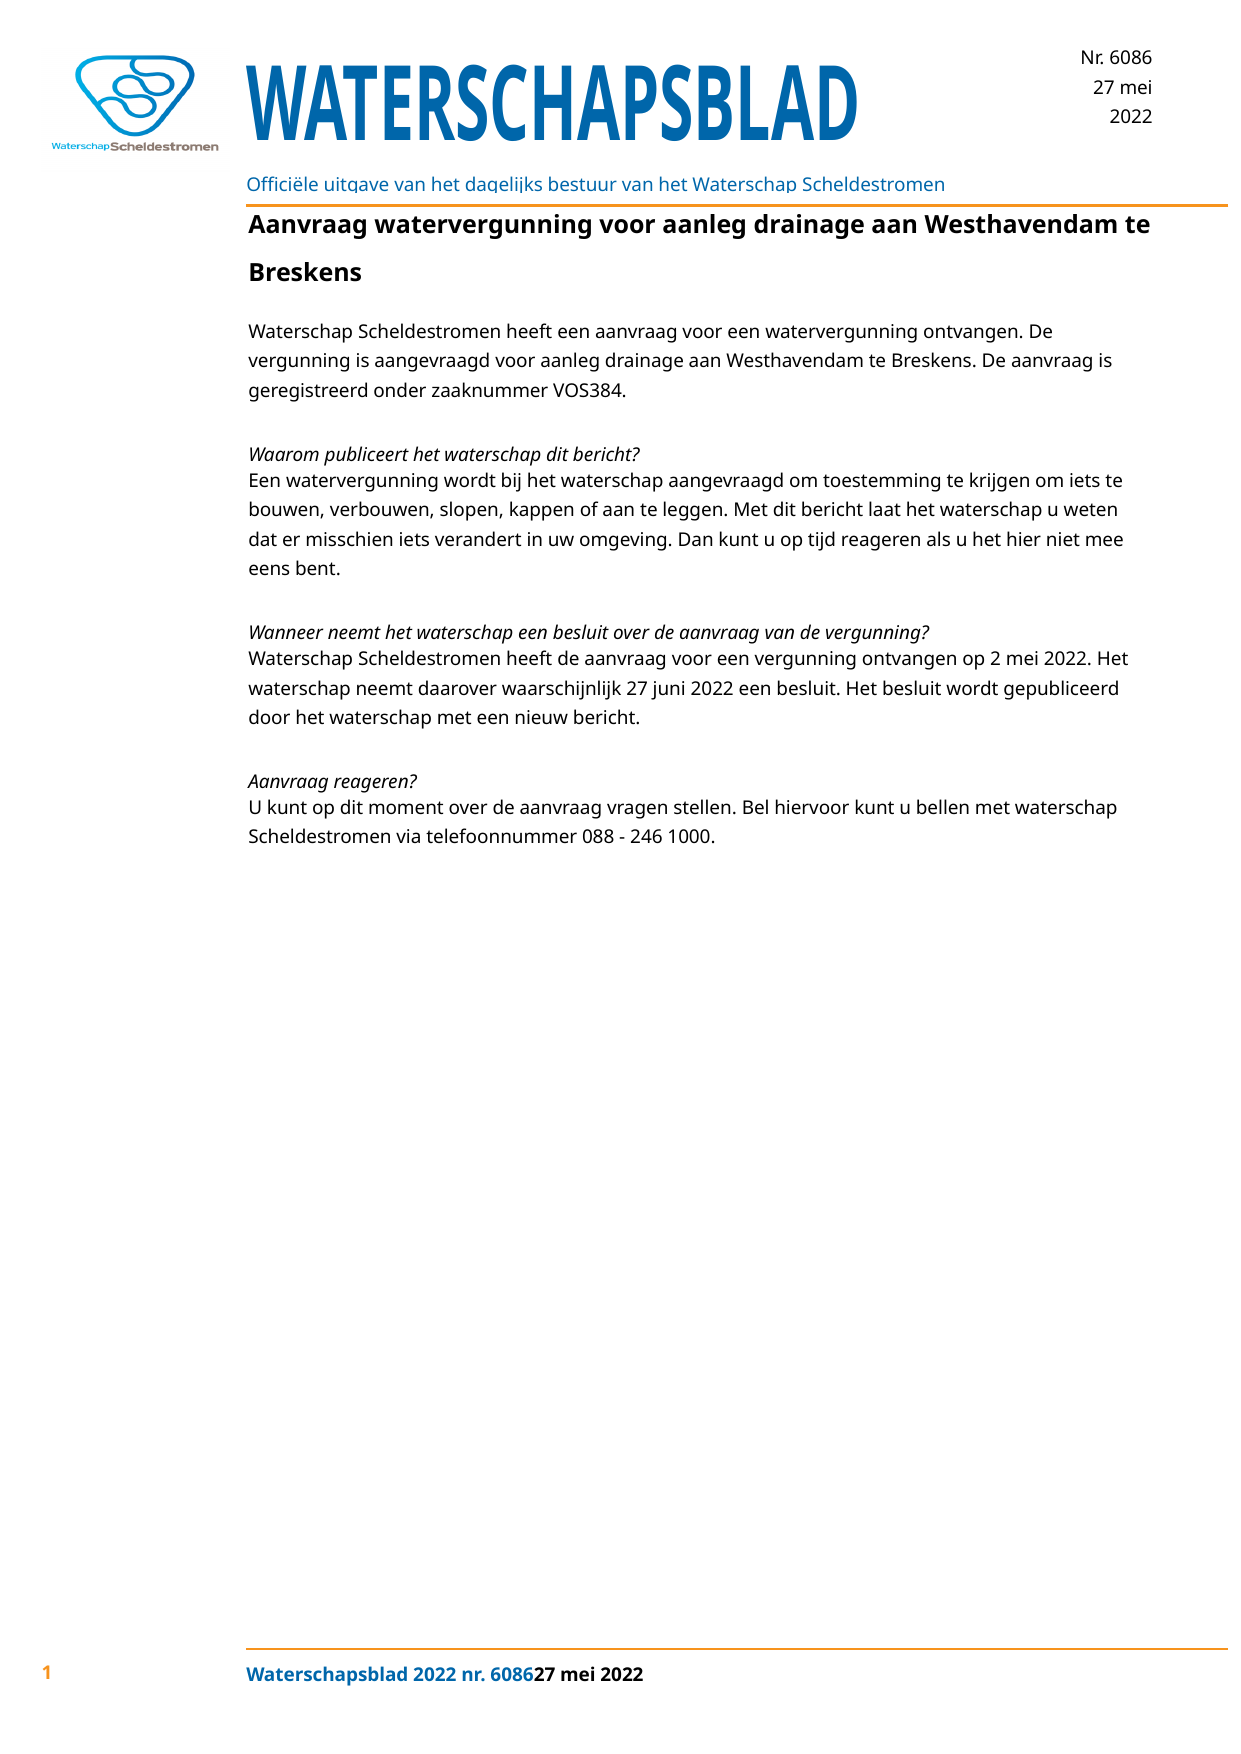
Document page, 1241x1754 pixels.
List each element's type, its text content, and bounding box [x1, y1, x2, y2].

picture [41, 47, 231, 172]
text Aanvraag reageren? [248, 768, 1152, 794]
text Wanneer neemt het waterschap een besluit over de aanvraag van de vergunning? [248, 619, 1152, 645]
text Waterschap Scheldestromen heeft de aanvraag voor een vergunning ontvangen op 2 mei 2022. Het waterschap neemt daarover waarschijnlijk 27 juni 2022 een besluit. Het besluit wordt gepubliceerd door het waterschap met een nieuw bericht. [248, 645, 1152, 730]
text Waarom publiceert het waterschap dit bericht? [248, 441, 1152, 467]
text U kunt op dit moment over de aanvraag vragen stellen. Bel hiervoor kunt u bellen met waterschap Scheldestromen via telefoonnummer 088 - 246 1000. [248, 794, 1152, 849]
text Waterschap Scheldestromen heeft een aanvraag voor een watervergunning ontvangen. De vergunning is aangevraagd voor aanleg drainage aan Westhavendam te Breskens. De aanvraag is geregistreerd onder zaaknummer VOS384. [248, 318, 1152, 403]
text Aanvraag watervergunning voor aanleg drainage aan Westhavendam te Breskens [248, 207, 1152, 288]
text Een watervergunning wordt bij het waterschap aangevraagd om toestemming te krijgen om iets te bouwen, verbouwen, slopen, kappen of aan te leggen. Met dit bericht laat het waterschap u weten dat er misschien iets verandert in uw omgeving. Dan kunt u op tijd reageren als u het hier niet mee eens bent. [248, 467, 1152, 581]
